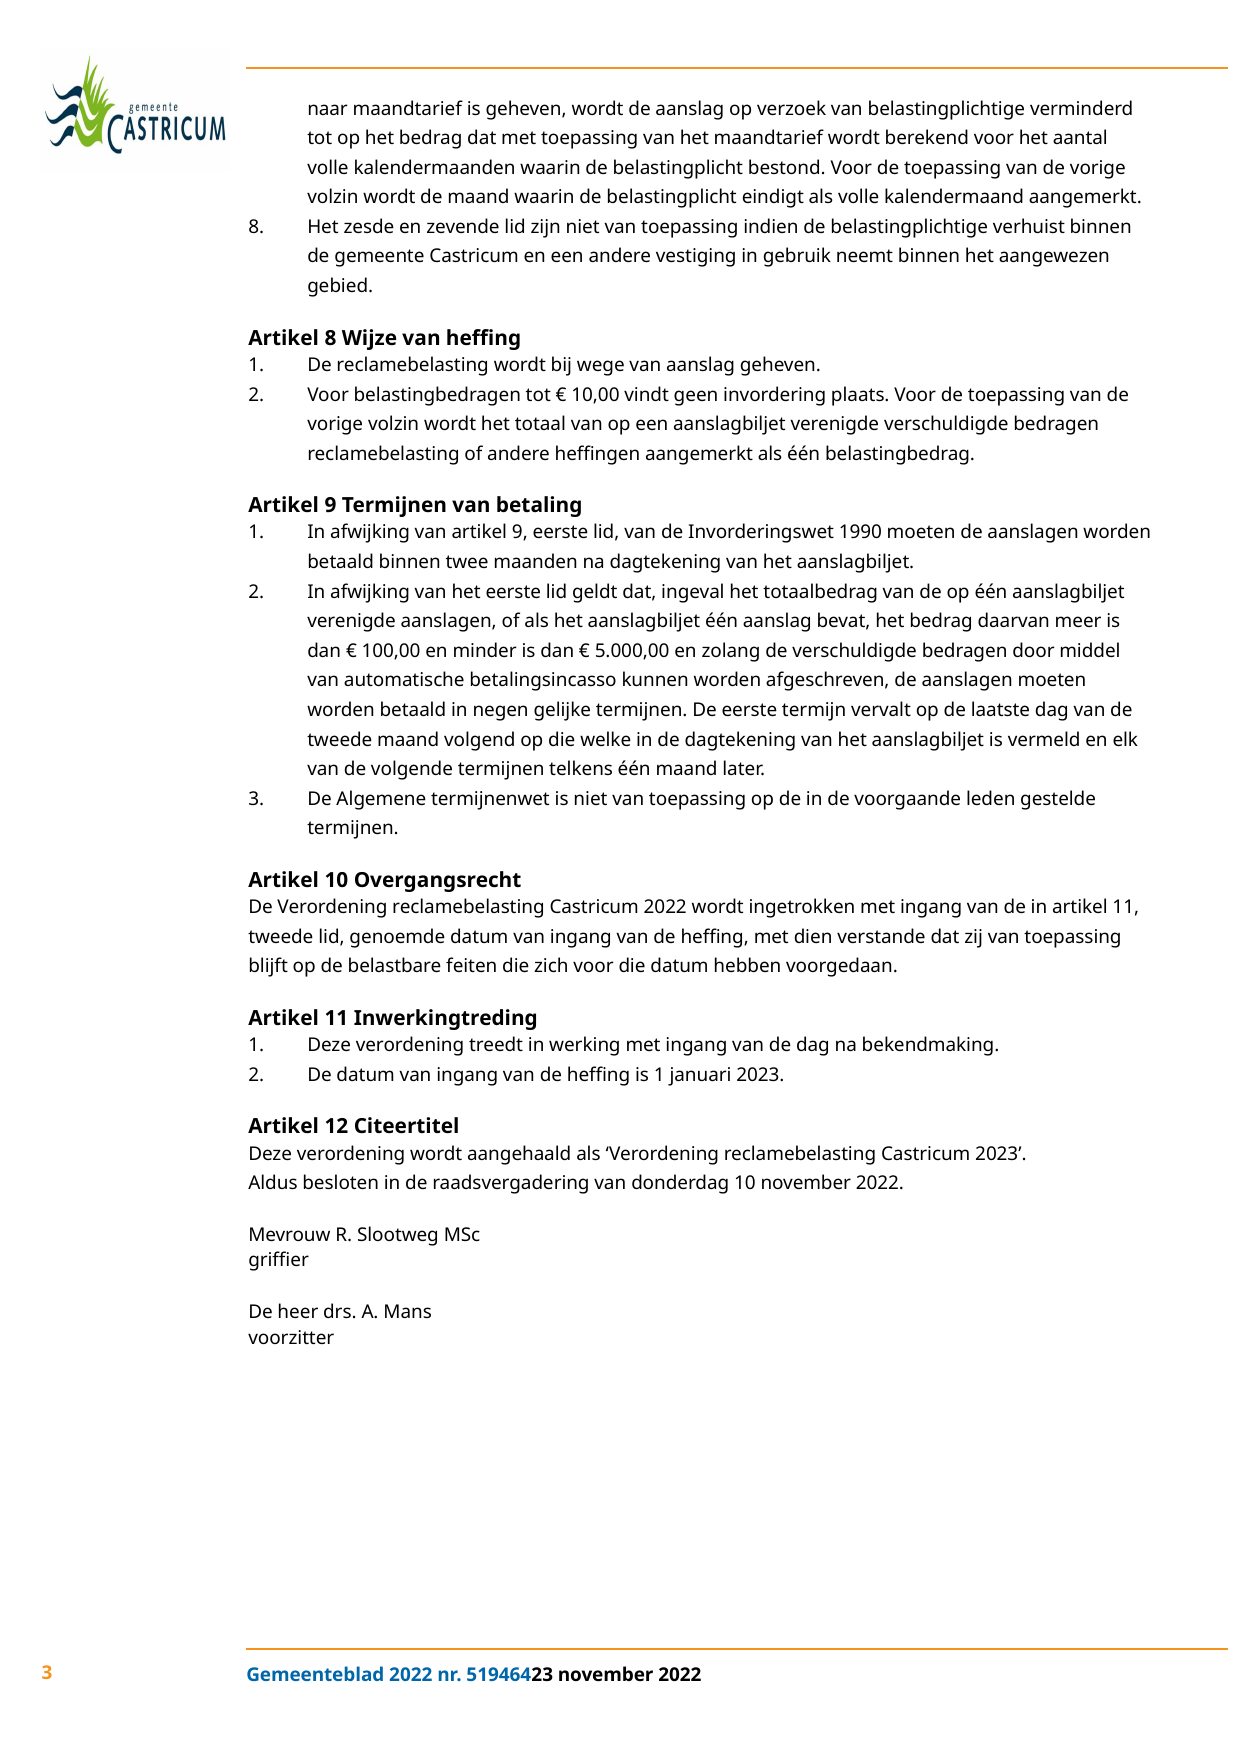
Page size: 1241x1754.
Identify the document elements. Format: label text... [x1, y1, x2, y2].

text Artikel 11 Inwerkingtreding [248, 1003, 1152, 1031]
list De datum van ingang van de heffing is 1 januari 2023. [248, 1061, 1152, 1087]
picture [41, 47, 231, 172]
list In afwijking van artikel 9, eerste lid, van de Invorderingswet 1990 moeten de aanslagen worden betaald binnen twee maanden na dagtekening van het aanslagbiljet. [248, 519, 1152, 574]
text Aldus besloten in de raadsvergadering van donderdag 10 november 2022. [248, 1169, 1152, 1195]
text voorzitter [248, 1324, 1152, 1349]
list Het zesde en zevende lid zijn niet van toepassing indien de belastingplichtige verhuist binnen de gemeente Castricum en een andere vestiging in gebruik neemt binnen het aangewezen gebied. [248, 213, 1152, 298]
text Artikel 10 Overgangsrecht [248, 865, 1152, 893]
text Artikel 12 Citeertitel [248, 1111, 1152, 1140]
text Artikel 9 Termijnen van betaling [248, 490, 1152, 519]
list Deze verordening treedt in werking met ingang van de dag na bekendmaking. [248, 1031, 1152, 1057]
text griffier [248, 1247, 1152, 1272]
text De Verordening reclamebelasting Castricum 2022 wordt ingetrokken met ingang van de in artikel 11, tweede lid, genoemde datum van ingang van de heffing, met dien verstande dat zij van toepassing blijft op de belastbare feiten die zich voor die datum hebben voorgedaan. [248, 893, 1152, 978]
list De reclamebelasting wordt bij wege van aanslag geheven. [248, 351, 1152, 377]
text Mevrouw R. Slootweg MSc [248, 1221, 1152, 1247]
list naar maandtarief is geheven, wordt de aanslag op verzoek van belastingplichtige verminderd tot op het bedrag dat met toepassing van het maandtarief wordt berekend voor het aantal volle kalendermaanden waarin de belastingplicht bestond. Voor de toepassing van de vorige volzin wordt de maand waarin de belastingplicht eindigt als volle kalendermaand aangemerkt. [248, 95, 1152, 209]
list In afwijking van het eerste lid geldt dat, ingeval het totaalbedrag van de op één aanslagbiljet verenigde aanslagen, of als het aanslagbiljet één aanslag bevat, het bedrag daarvan meer is dan € 100,00 en minder is dan € 5.000,00 en zolang de verschuldigde bedragen door middel van automatische betalingsincasso kunnen worden afgeschreven, de aanslagen moeten worden betaald in negen gelijke termijnen. De eerste termijn vervalt op de laatste dag van de tweede maand volgend op die welke in de dagtekening van het aanslagbiljet is vermeld en elk van de volgende termijnen telkens één maand later. [248, 578, 1152, 781]
text Deze verordening wordt aangehaald als ‘Verordening reclamebelasting Castricum 2023’. [248, 1140, 1152, 1166]
list De Algemene termijnenwet is niet van toepassing op de in de voorgaande leden gestelde termijnen. [248, 785, 1152, 840]
text De heer drs. A. Mans [248, 1298, 1152, 1324]
text Artikel 8 Wijze van heffing [248, 323, 1152, 351]
list Voor belastingbedragen tot € 10,00 vindt geen invordering plaats. Voor de toepassing van de vorige volzin wordt het totaal van op een aanslagbiljet verenigde verschuldigde bedragen reclamebelasting of andere heffingen aangemerkt als één belastingbedrag. [248, 381, 1152, 466]
